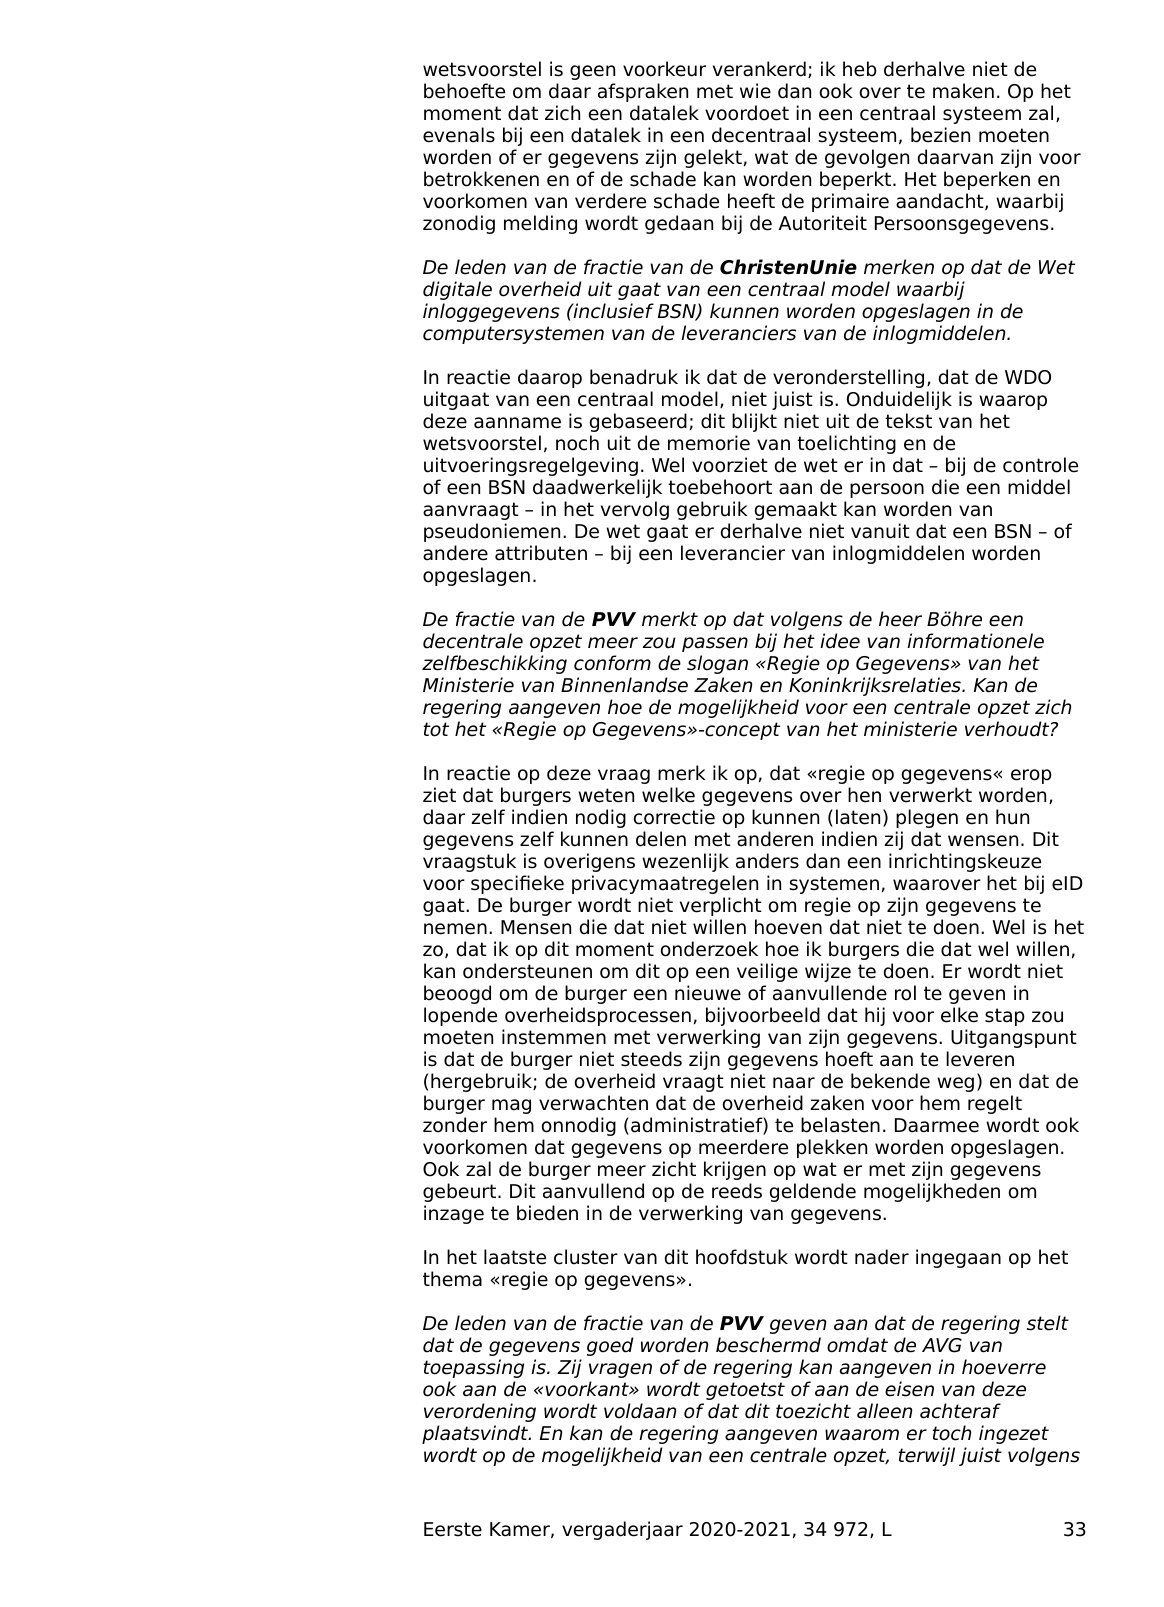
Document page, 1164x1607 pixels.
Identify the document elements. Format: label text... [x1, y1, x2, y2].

text De leden van de fractie van de ChristenUnie merken op dat de Wet digitale overheid uit gaat van een centraal model waarbij inloggegevens (inclusief BSN) kunnen worden opgeslagen in de computersystemen van de leveranciers van de inlogmiddelen. [422, 257, 1087, 345]
text wetsvoorstel is geen voorkeur verankerd; ik heb derhalve niet de behoefte om daar afspraken met wie dan ook over te maken. Op het moment dat zich een datalek voordoet in een centraal systeem zal, evenals bij een datalek in een decentraal systeem, bezien moeten worden of er gegevens zijn gelekt, wat de gevolgen daarvan zijn voor betrokkenen en of de schade kan worden beperkt. Het beperken en voorkomen van verdere schade heeft de primaire aandacht, waarbij zonodig melding wordt gedaan bij de Autoriteit Persoonsgegevens. [422, 59, 1087, 235]
text In reactie op deze vraag merk ik op, dat «regie op gegevens« erop ziet dat burgers weten welke gegevens over hen verwerkt worden, daar zelf indien nodig correctie op kunnen (laten) plegen en hun gegevens zelf kunnen delen met anderen indien zij dat wensen. Dit vraagstuk is overigens wezenlijk anders dan een inrichtingskeuze voor specifieke privacymaatregelen in systemen, waarover het bij eID gaat. De burger wordt niet verplicht om regie op zijn gegevens te nemen. Mensen die dat niet willen hoeven dat niet te doen. Wel is het zo, dat ik op dit moment onderzoek hoe ik burgers die dat wel willen, kan ondersteunen om dit op een veilige wijze te doen. Er wordt niet beoogd om de burger een nieuwe of aanvullende rol te geven in lopende overheidsprocessen, bijvoorbeeld dat hij voor elke stap zou moeten instemmen met verwerking van zijn gegevens. Uitgangspunt is dat de burger niet steeds zijn gegevens hoeft aan te leveren (hergebruik; de overheid vraagt niet naar de bekende weg) en dat de burger mag verwachten dat de overheid zaken voor hem regelt zonder hem onnodig (administratief) te belasten. Daarmee wordt ook voorkomen dat gegevens op meerdere plekken worden opgeslagen. Ook zal de burger meer zicht krijgen op wat er met zijn gegevens gebeurt. Dit aanvullend op de reeds geldende mogelijkheden om inzage te bieden in de verwerking van gegevens. [422, 763, 1087, 1225]
text In het laatste cluster van dit hoofdstuk wordt nader ingegaan op het thema «regie op gegevens». [422, 1247, 1087, 1291]
text In reactie daarop benadruk ik dat de veronderstelling, dat de WDO uitgaat van een centraal model, niet juist is. Onduidelijk is waarop deze aanname is gebaseerd; dit blijkt niet uit de tekst van het wetsvoorstel, noch uit de memorie van toelichting en de uitvoeringsregelgeving. Wel voorziet de wet er in dat – bij de controle of een BSN daadwerkelijk toebehoort aan de persoon die een middel aanvraagt – in het vervolg gebruik gemaakt kan worden van pseudoniemen. De wet gaat er derhalve niet vanuit dat een BSN – of andere attributen – bij een leverancier van inlogmiddelen worden opgeslagen. [422, 367, 1087, 587]
text De fractie van de PVV merkt op dat volgens de heer Böhre een decentrale opzet meer zou passen bij het idee van informationele zelfbeschikking conform de slogan «Regie op Gegevens» van het Ministerie van Binnenlandse Zaken en Koninkrijksrelaties. Kan de regering aangeven hoe de mogelijkheid voor een centrale opzet zich tot het «Regie op Gegevens»-concept van het ministerie verhoudt? [422, 609, 1087, 741]
text De leden van de fractie van de PVV geven aan dat de regering stelt dat de gegevens goed worden beschermd omdat de AVG van toepassing is. Zij vragen of de regering kan aangeven in hoeverre ook aan de «voorkant» wordt getoetst of aan de eisen van deze verordening wordt voldaan of dat dit toezicht alleen achteraf plaatsvindt. En kan de regering aangeven waarom er toch ingezet wordt op de mogelijkheid van een centrale opzet, terwijl juist volgens [422, 1313, 1087, 1467]
